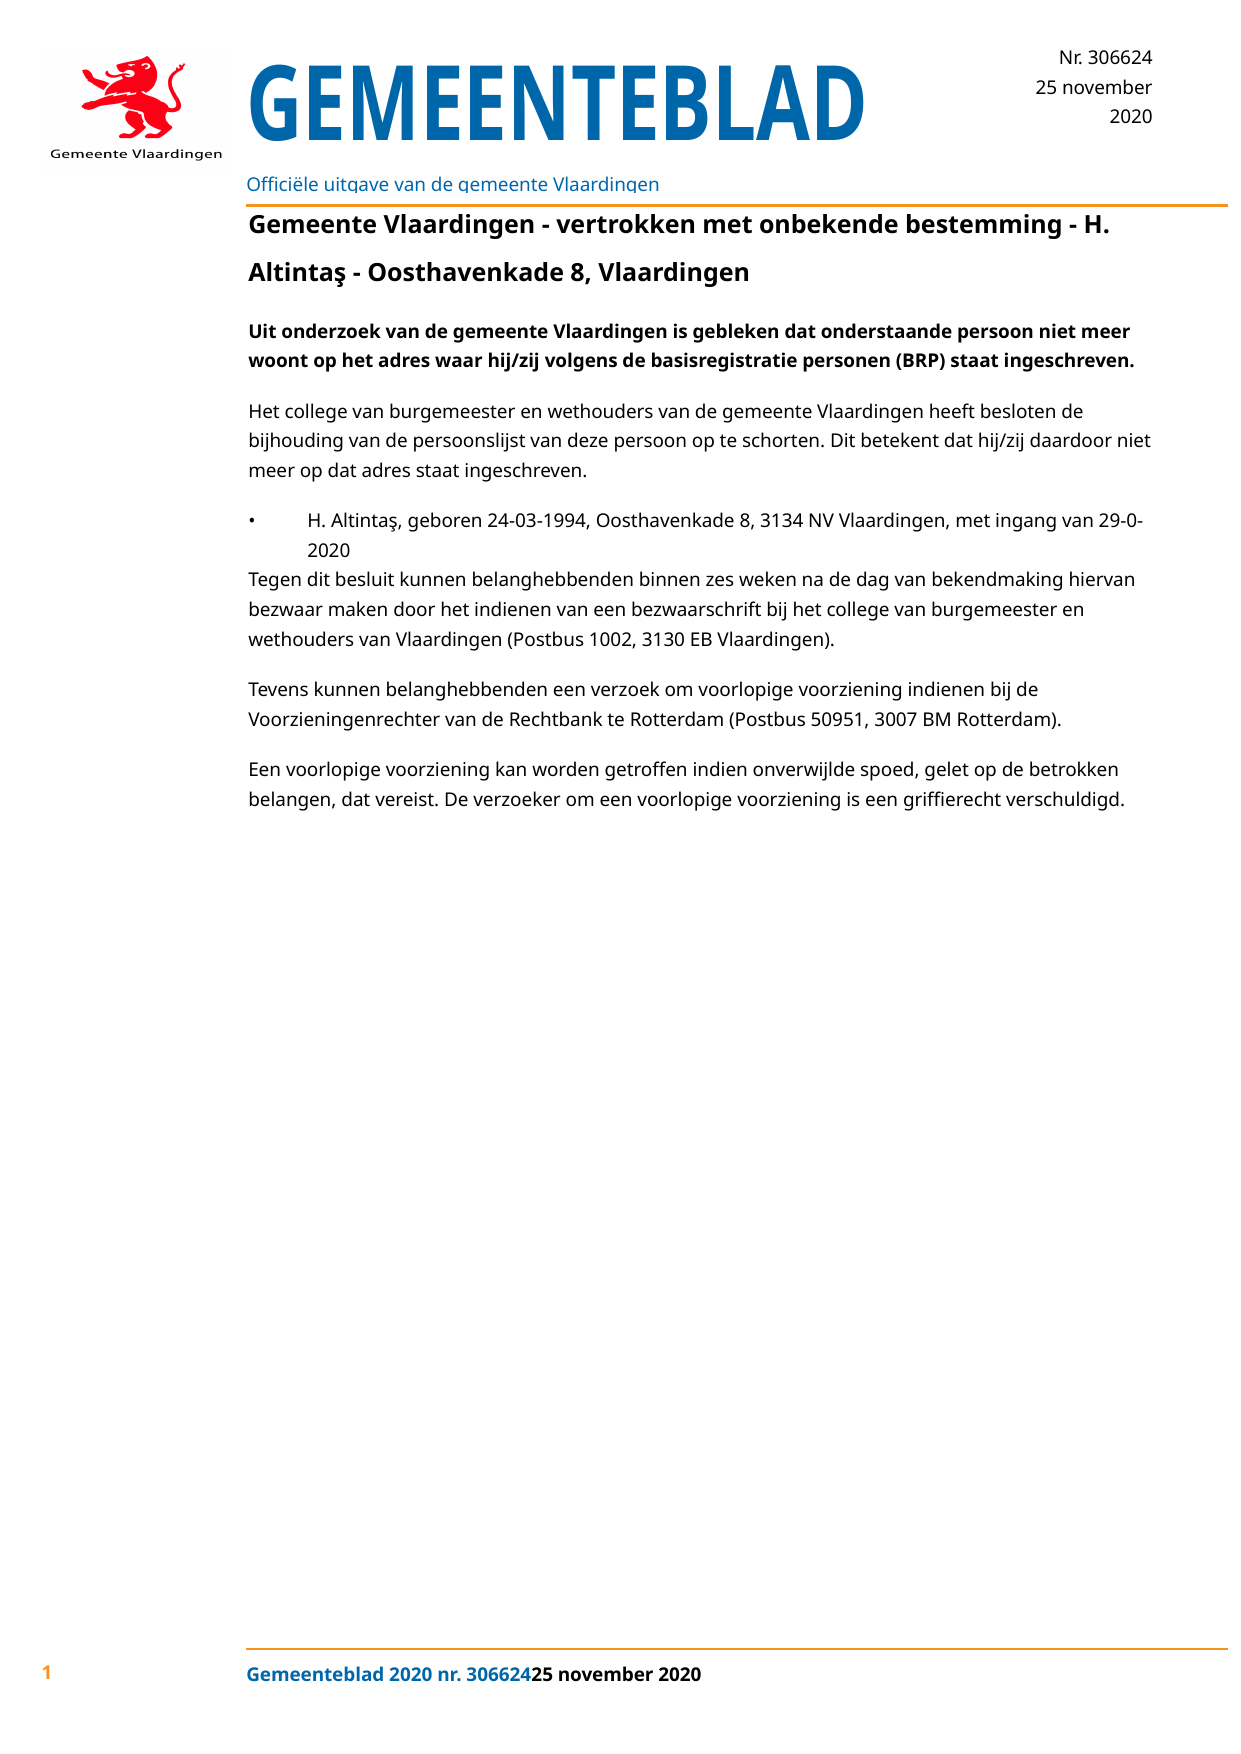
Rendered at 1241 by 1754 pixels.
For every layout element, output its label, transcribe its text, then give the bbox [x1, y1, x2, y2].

text Tegen dit besluit kunnen belanghebbenden binnen zes weken na de dag van bekendmaking hiervan bezwaar maken door het indienen van een bezwaarschrift bij het college van burgemeester en wethouders van Vlaardingen (Postbus 1002, 3130 EB Vlaardingen). [248, 567, 1152, 652]
text Gemeente Vlaardingen - vertrokken met onbekende bestemming - H. Altintaş - Oosthavenkade 8, Vlaardingen [248, 207, 1152, 288]
text Tevens kunnen belanghebbenden een verzoek om voorlopige voorziening indienen bij de Voorzieningenrechter van de Rechtbank te Rotterdam (Postbus 50951, 3007 BM Rotterdam). [248, 676, 1152, 732]
picture [41, 47, 231, 172]
text Uit onderzoek van de gemeente Vlaardingen is gebleken dat onderstaande persoon niet meer woont op het adres waar hij/zij volgens de basisregistratie personen (BRP) staat ingeschreven. [248, 318, 1152, 373]
text Het college van burgemeester en wethouders van de gemeente Vlaardingen heeft besloten de bijhouding van de persoonslijst van deze persoon op te schorten. Dit betekent dat hij/zij daardoor niet meer op dat adres staat ingeschreven. [248, 398, 1152, 483]
text Een voorlopige voorziening kan worden getroffen indien onverwijlde spoed, gelet op de betrokken belangen, dat vereist. De verzoeker om een voorlopige voorziening is een griffierecht verschuldigd. [248, 756, 1152, 812]
list H. Altintaş, geboren 24-03-1994, Oosthavenkade 8, 3134 NV Vlaardingen, met ingang van 29-0-2020 [248, 507, 1152, 563]
